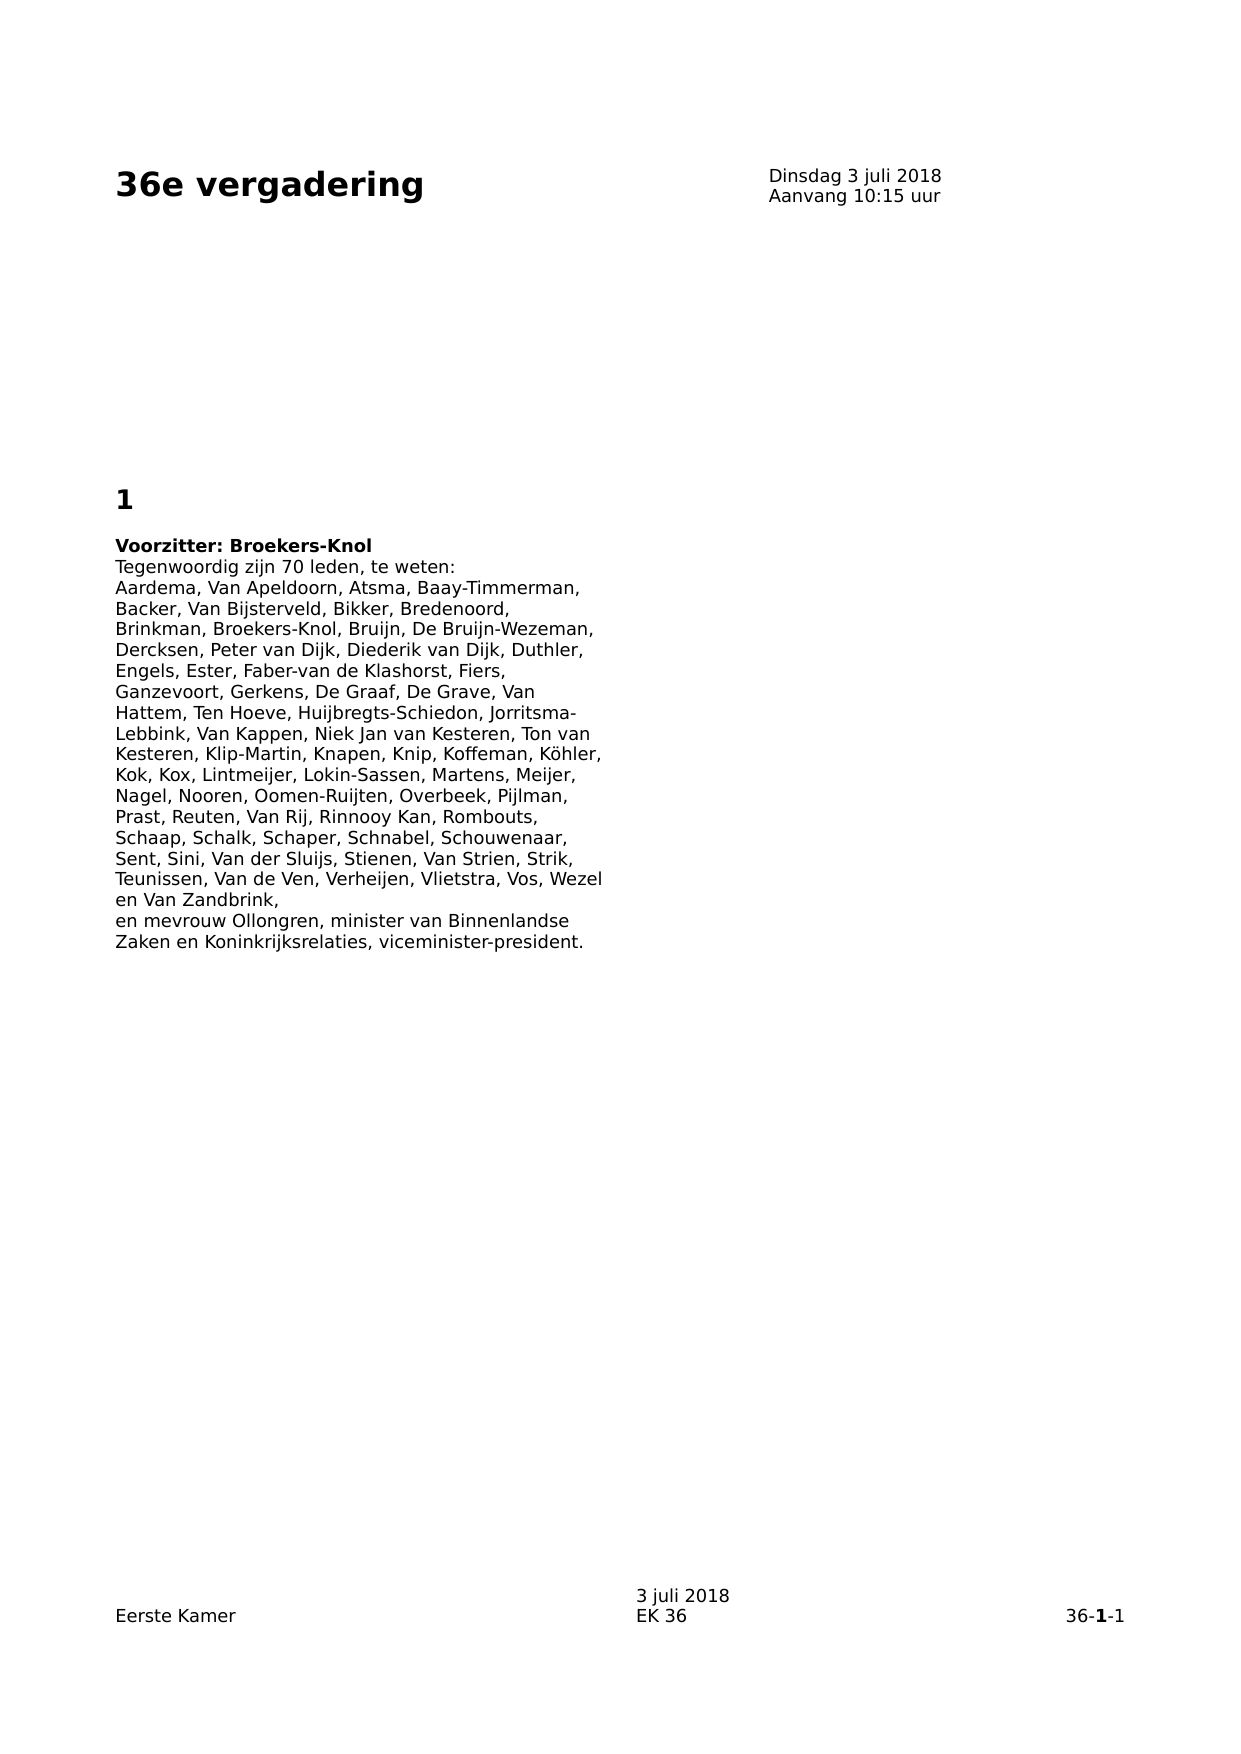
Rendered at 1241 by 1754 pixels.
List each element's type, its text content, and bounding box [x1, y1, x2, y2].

text Aardema, Van Apeldoorn, Atsma, Baay-Timmerman, Backer, Van Bijsterveld, Bikker, Bredenoord, Brinkman, Broekers-Knol, Bruijn, De Bruijn-Wezeman, Dercksen, Peter van Dijk, Diederik van Dijk, Duthler, Engels, Ester, Faber-van de Klashorst, Fiers, Ganzevoort, Gerkens, De Graaf, De Grave, Van Hattem, Ten Hoeve, Huijbregts-Schiedon, Jorritsma-Lebbink, Van Kappen, Niek Jan van Kesteren, Ton van Kesteren, Klip-Martin, Knapen, Knip, Koffeman, Köhler, Kok, Kox, Lintmeijer, Lokin-Sassen, Martens, Meijer, Nagel, Nooren, Oomen-Ruijten, Overbeek, Pijlman, Prast, Reuten, Van Rij, Rinnooy Kan, Rombouts, Schaap, Schalk, Schaper, Schnabel, Schouwenaar, Sent, Sini, Van der Sluijs, Stienen, Van Strien, Strik, Teunissen, Van de Ven, Verheijen, Vlietstra, Vos, Wezel en Van Zandbrink, [115, 577, 605, 911]
text Voorzitter: Broekers-Knol [115, 536, 605, 557]
table_header Dinsdag 3 juli 2018 [769, 165, 1125, 186]
title 1 [115, 484, 605, 516]
text en mevrouw Ollongren, minister van Binnenlandse Zaken en Koninkrijksrelaties, viceminister-president. [115, 911, 605, 952]
table_cell Aanvang 10:15 uur [769, 186, 1125, 207]
table_header 36e vergadering [115, 165, 768, 207]
text Tegenwoordig zijn 70 leden, te weten: [115, 557, 605, 577]
